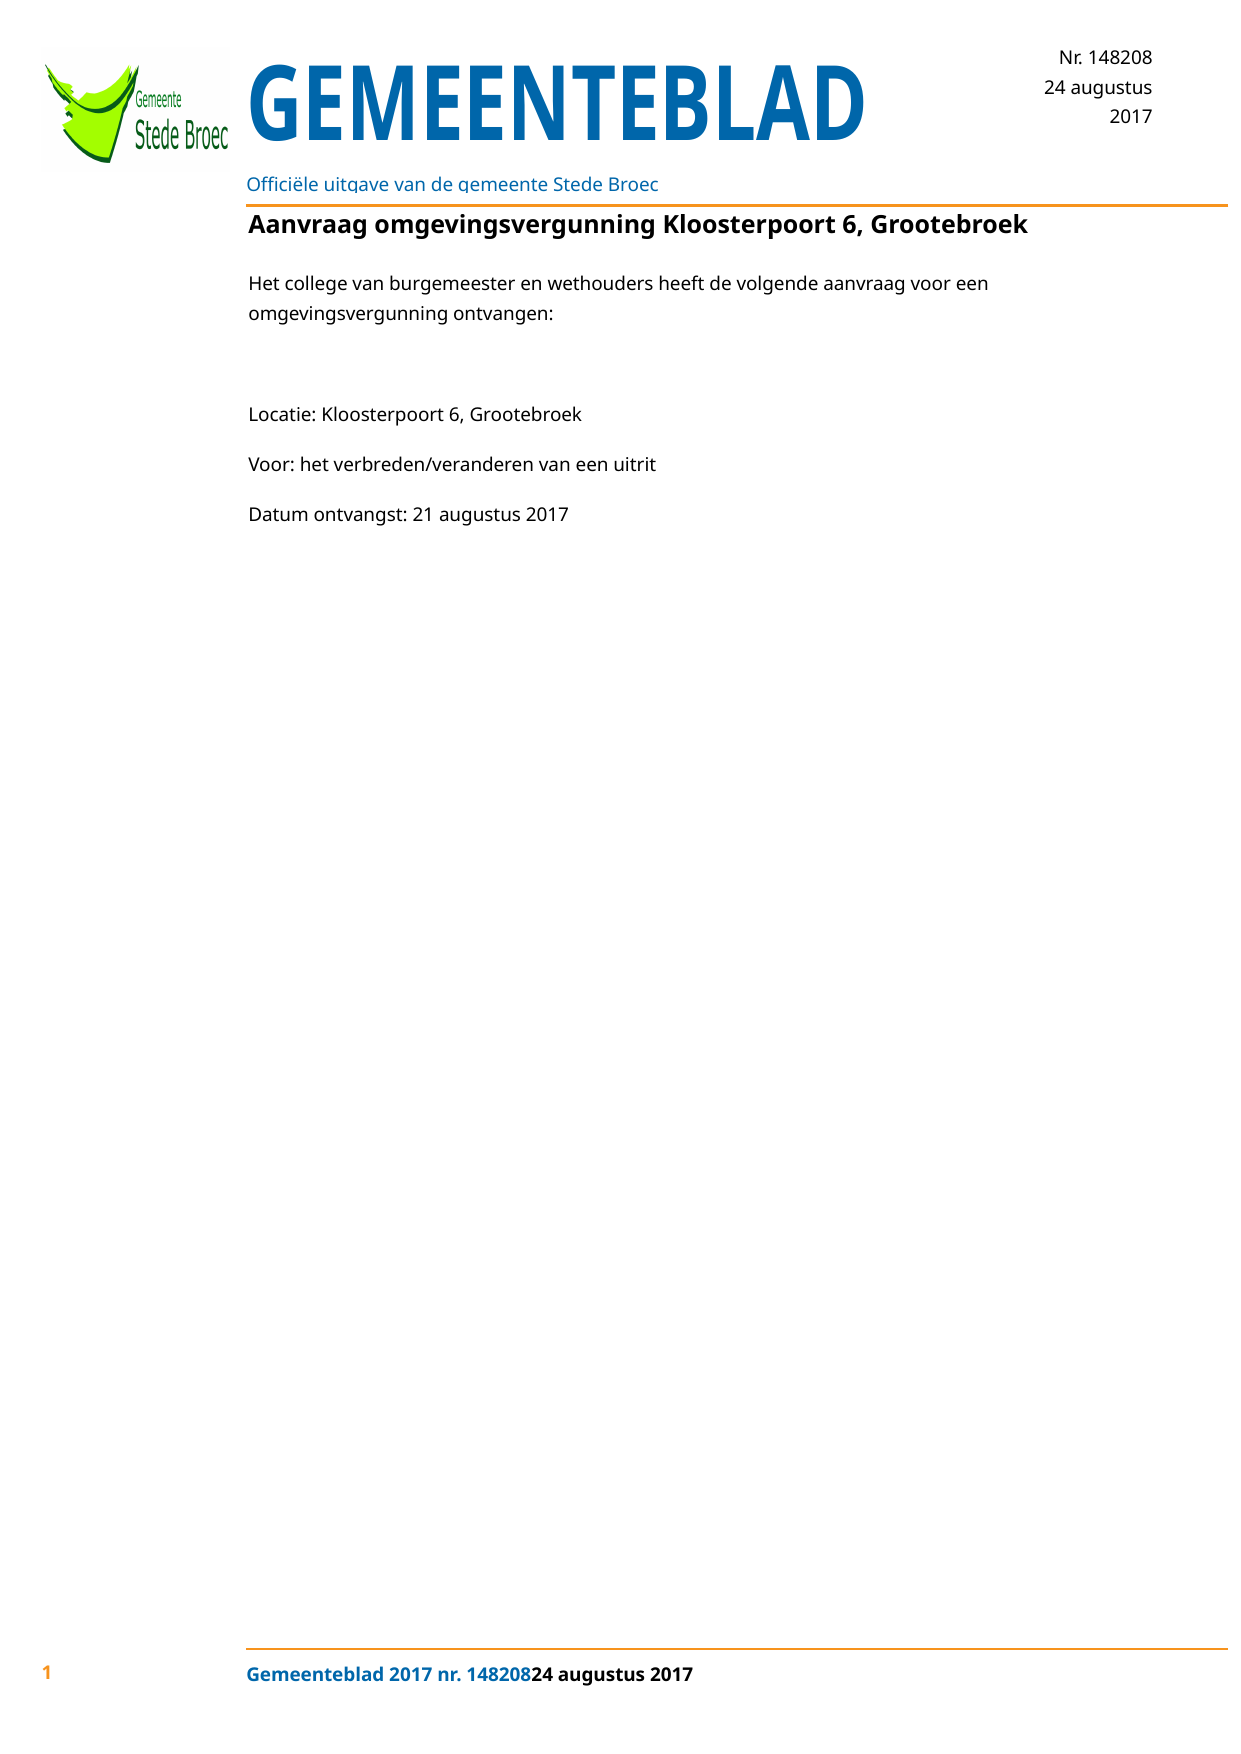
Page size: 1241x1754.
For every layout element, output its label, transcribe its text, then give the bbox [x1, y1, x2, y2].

text Locatie: Kloosterpoort 6, Grootebroek [248, 401, 1152, 426]
text Datum ontvangst: 21 augustus 2017 [248, 502, 1152, 527]
text Aanvraag omgevingsvergunning Kloosterpoort 6, Grootebroek [248, 207, 1152, 241]
text Het college van burgemeester en wethouders heeft de volgende aanvraag voor een omgevingsvergunning ontvangen: [248, 270, 1152, 326]
text Voor: het verbreden/veranderen van een uitrit [248, 451, 1152, 477]
picture [41, 47, 231, 172]
